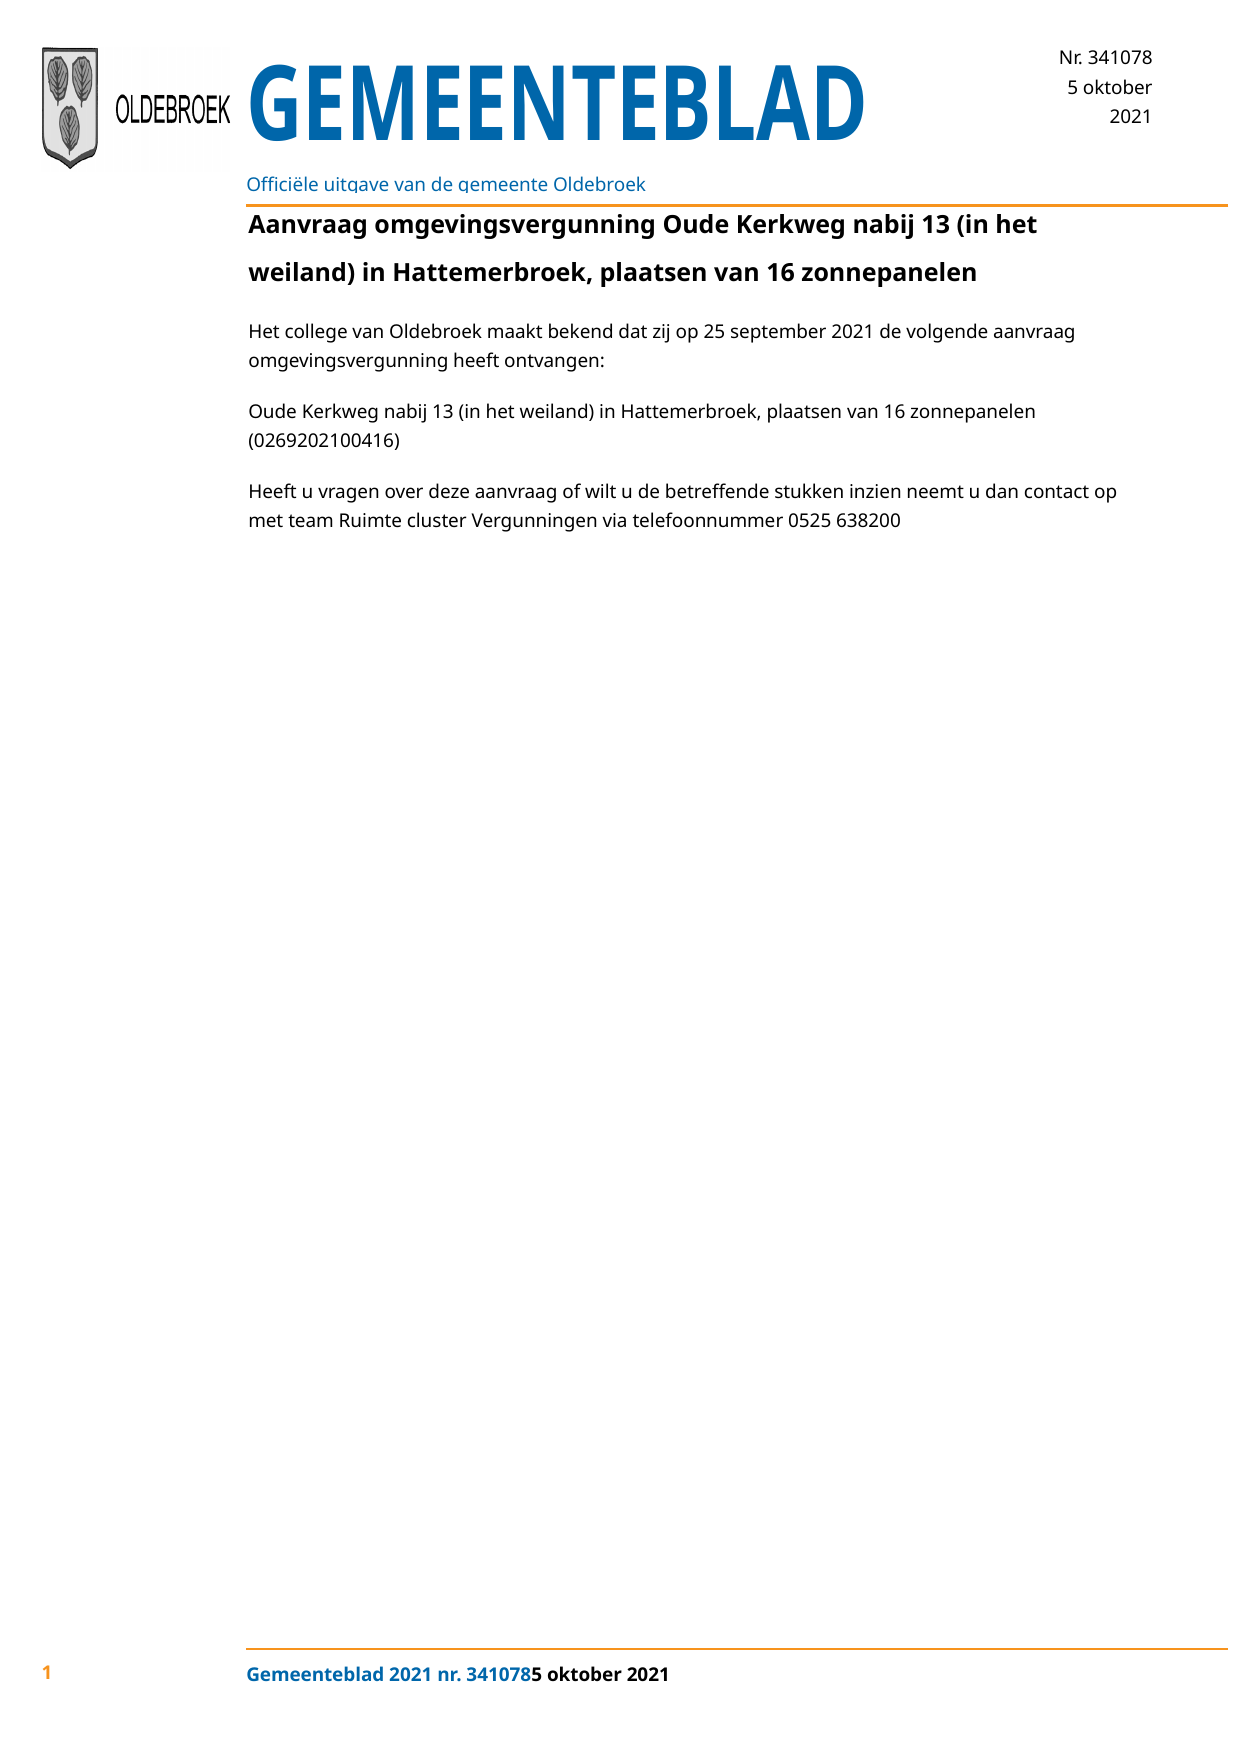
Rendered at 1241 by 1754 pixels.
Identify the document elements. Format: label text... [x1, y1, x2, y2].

picture [41, 47, 231, 172]
text Het college van Oldebroek maakt bekend dat zij op 25 september 2021 de volgende aanvraag omgevingsvergunning heeft ontvangen: [248, 318, 1152, 373]
text Oude Kerkweg nabij 13 (in het weiland) in Hattemerbroek, plaatsen van 16 zonnepanelen (0269202100416) [248, 398, 1152, 453]
text Heeft u vragen over deze aanvraag of wilt u de betreffende stukken inzien neemt u dan contact op met team Ruimte cluster Vergunningen via telefoonnummer 0525 638200 [248, 478, 1152, 533]
text Aanvraag omgevingsvergunning Oude Kerkweg nabij 13 (in het weiland) in Hattemerbroek, plaatsen van 16 zonnepanelen [248, 207, 1152, 288]
